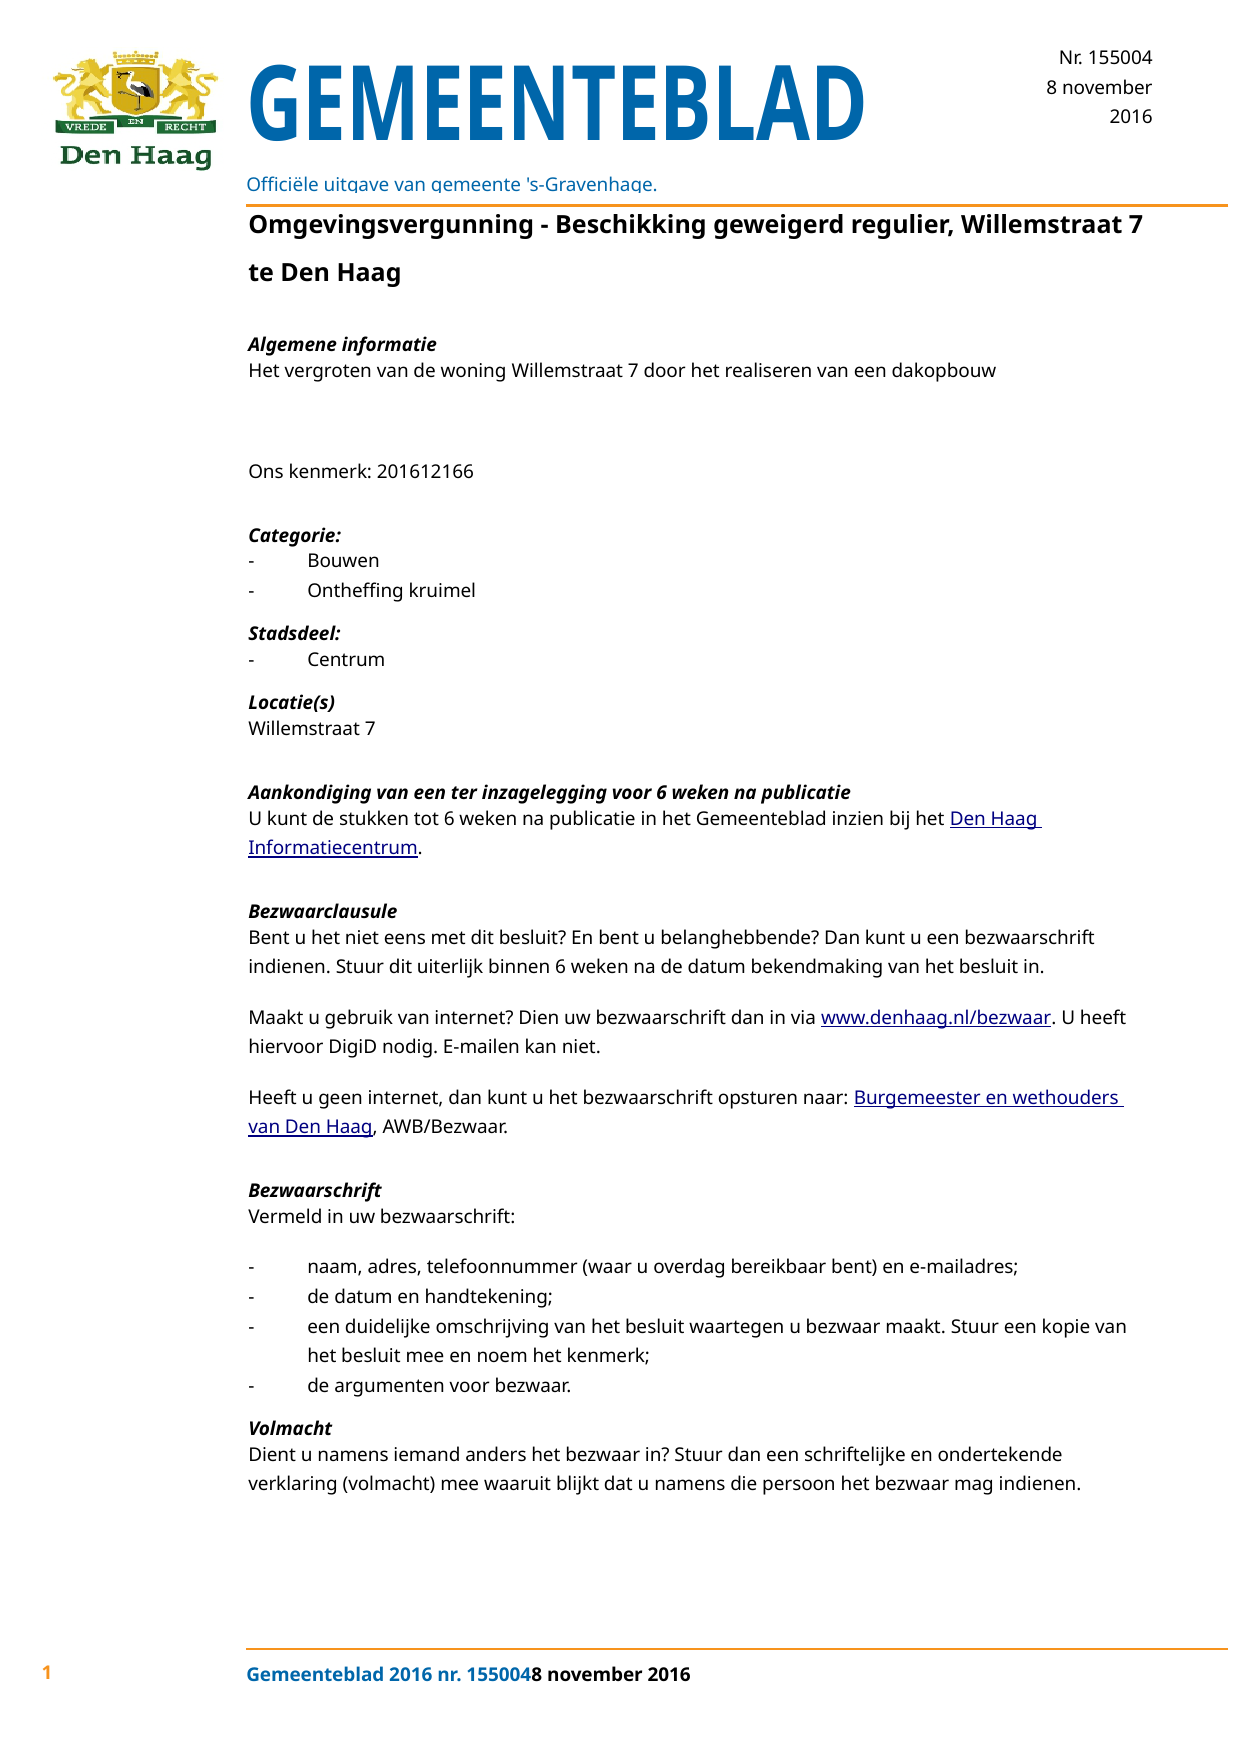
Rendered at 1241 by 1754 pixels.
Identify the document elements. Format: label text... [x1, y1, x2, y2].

list een duidelijke omschrijving van het besluit waartegen u bezwaar maakt. Stuur een kopie van het besluit mee en noem het kenmerk; [248, 1313, 1152, 1368]
list de datum en handtekening; [248, 1283, 1152, 1309]
list de argumenten voor bezwaar. [248, 1372, 1152, 1398]
text Locatie(s) [248, 689, 1152, 715]
list Ontheffing kruimel [248, 577, 1152, 603]
text Het vergroten van de woning Willemstraat 7 door het realiseren van een dakopbouw [248, 357, 1152, 383]
picture [41, 47, 231, 172]
text Maakt u gebruik van internet? Dien uw bezwaarschrift dan in via www.denhaag.nl/bezwaar. U heeft hiervoor DigiD nodig. E-mailen kan niet. [248, 1004, 1152, 1059]
list Bouwen [248, 548, 1152, 573]
text Dient u namens iemand anders het bezwaar in? Stuur dan een schriftelijke en ondertekende verklaring (volmacht) mee waaruit blijkt dat u namens die persoon het bezwaar mag indienen. [248, 1441, 1152, 1496]
text Omgevingsvergunning - Beschikking geweigerd regulier, Willemstraat 7 te Den Haag [248, 207, 1152, 288]
text Heeft u geen internet, dan kunt u het bezwaarschrift opsturen naar: Burgemeester en wethouders van Den Haag, AWB/Bezwaar. [248, 1084, 1152, 1139]
text Bezwaarschrift [248, 1177, 1152, 1203]
text U kunt de stukken tot 6 weken na publicatie in het Gemeenteblad inzien bij het Den Haag Informatiecentrum. [248, 805, 1152, 860]
text Algemene informatie [248, 331, 1152, 357]
list naam, adres, telefoonnummer (waar u overdag bereikbaar bent) en e-mailadres; [248, 1254, 1152, 1279]
text Ons kenmerk: 201612166 [248, 458, 1152, 484]
list Centrum [248, 646, 1152, 672]
text Stadsdeel: [248, 620, 1152, 646]
text Aankondiging van een ter inzagelegging voor 6 weken na publicatie [248, 779, 1152, 805]
text Volmacht [248, 1415, 1152, 1441]
text Categorie: [248, 522, 1152, 548]
text Vermeld in uw bezwaarschrift: [248, 1203, 1152, 1229]
text Willemstraat 7 [248, 715, 1152, 741]
text Bent u het niet eens met dit besluit? En bent u belanghebbende? Dan kunt u een bezwaarschrift indienen. Stuur dit uiterlijk binnen 6 weken na de datum bekendmaking van het besluit in. [248, 924, 1152, 979]
text Bezwaarclausule [248, 898, 1152, 924]
